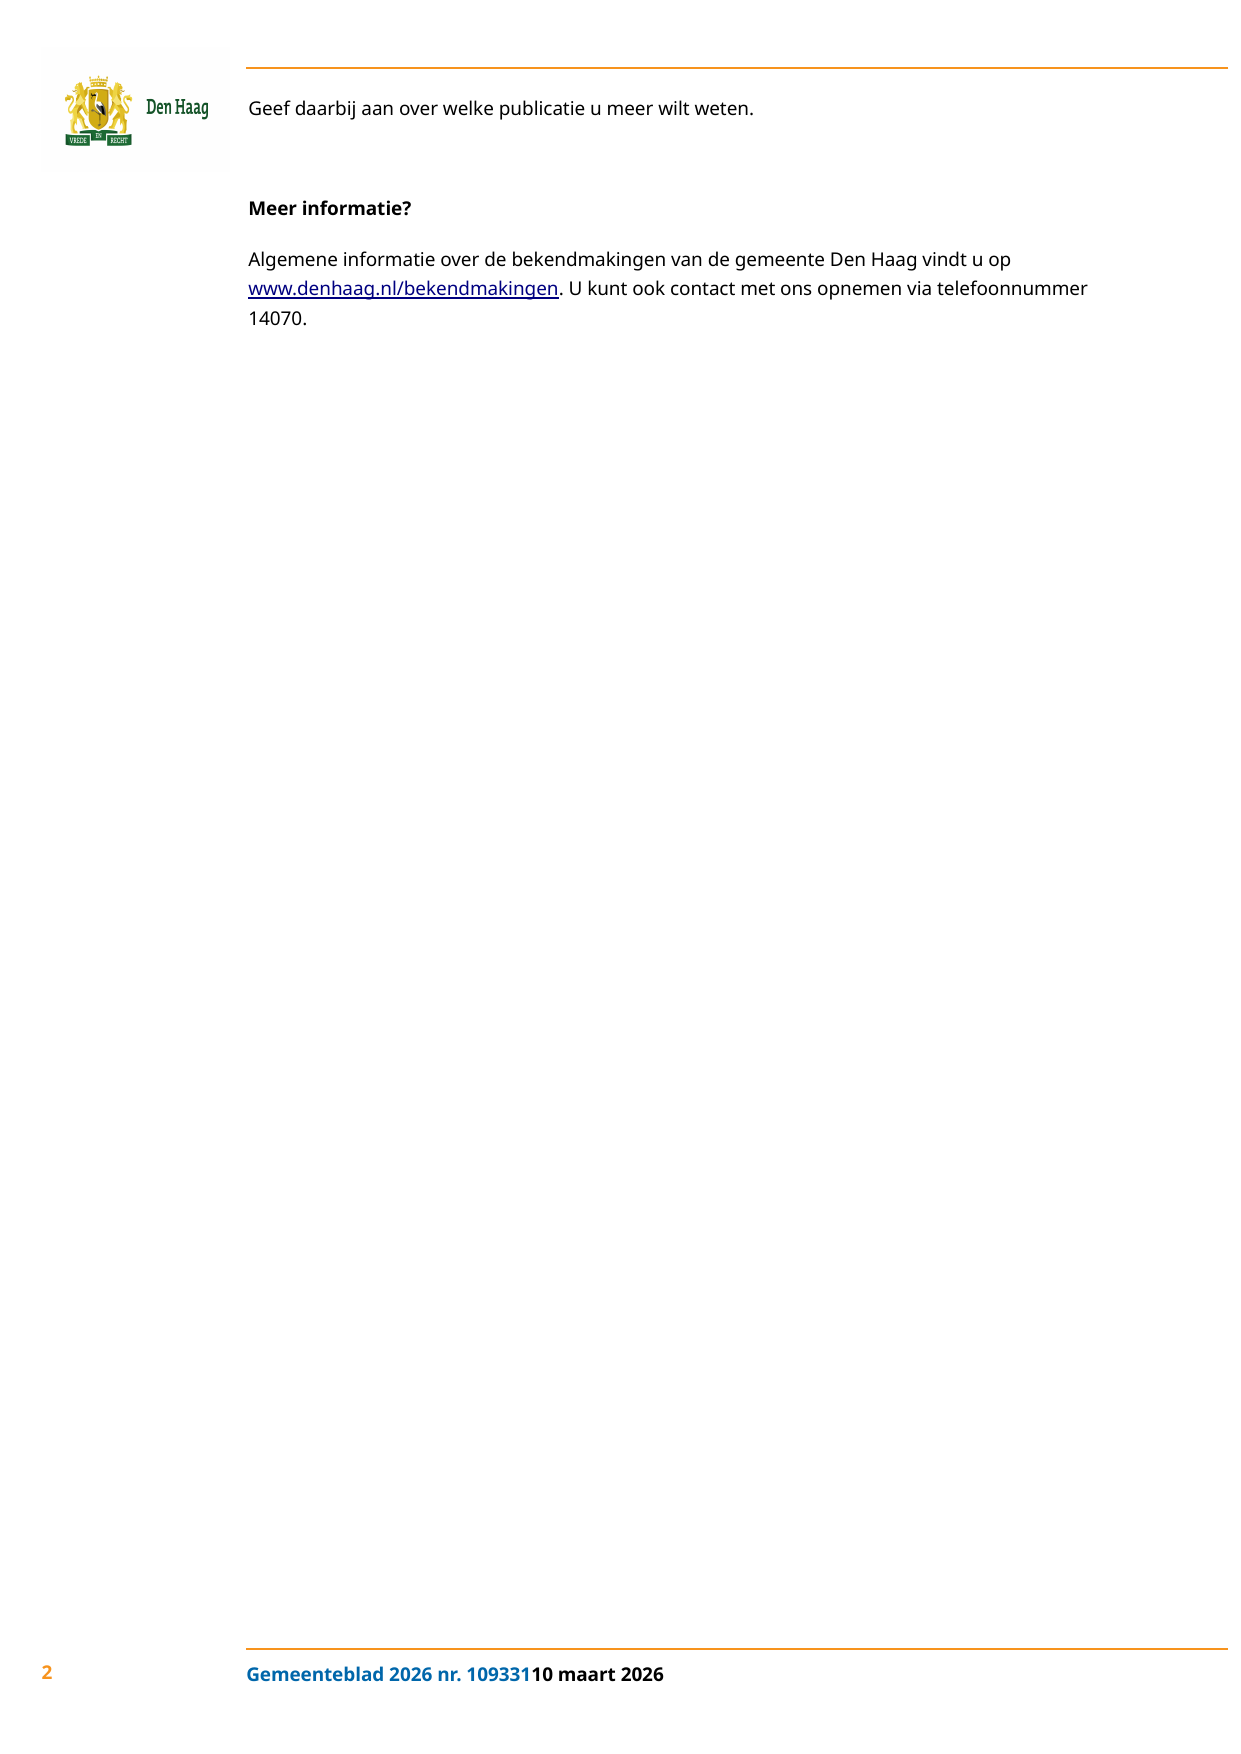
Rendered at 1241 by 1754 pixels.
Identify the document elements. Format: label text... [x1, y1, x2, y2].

text Geef daarbij aan over welke publicatie u meer wilt weten. [248, 95, 1152, 121]
picture [41, 47, 231, 172]
text Meer informatie? [248, 196, 1152, 221]
text Algemene informatie over de bekendmakingen van de gemeente Den Haag vindt u op www.denhaag.nl/bekendmakingen. U kunt ook contact met ons opnemen via telefoonnummer 14070. [248, 246, 1152, 331]
